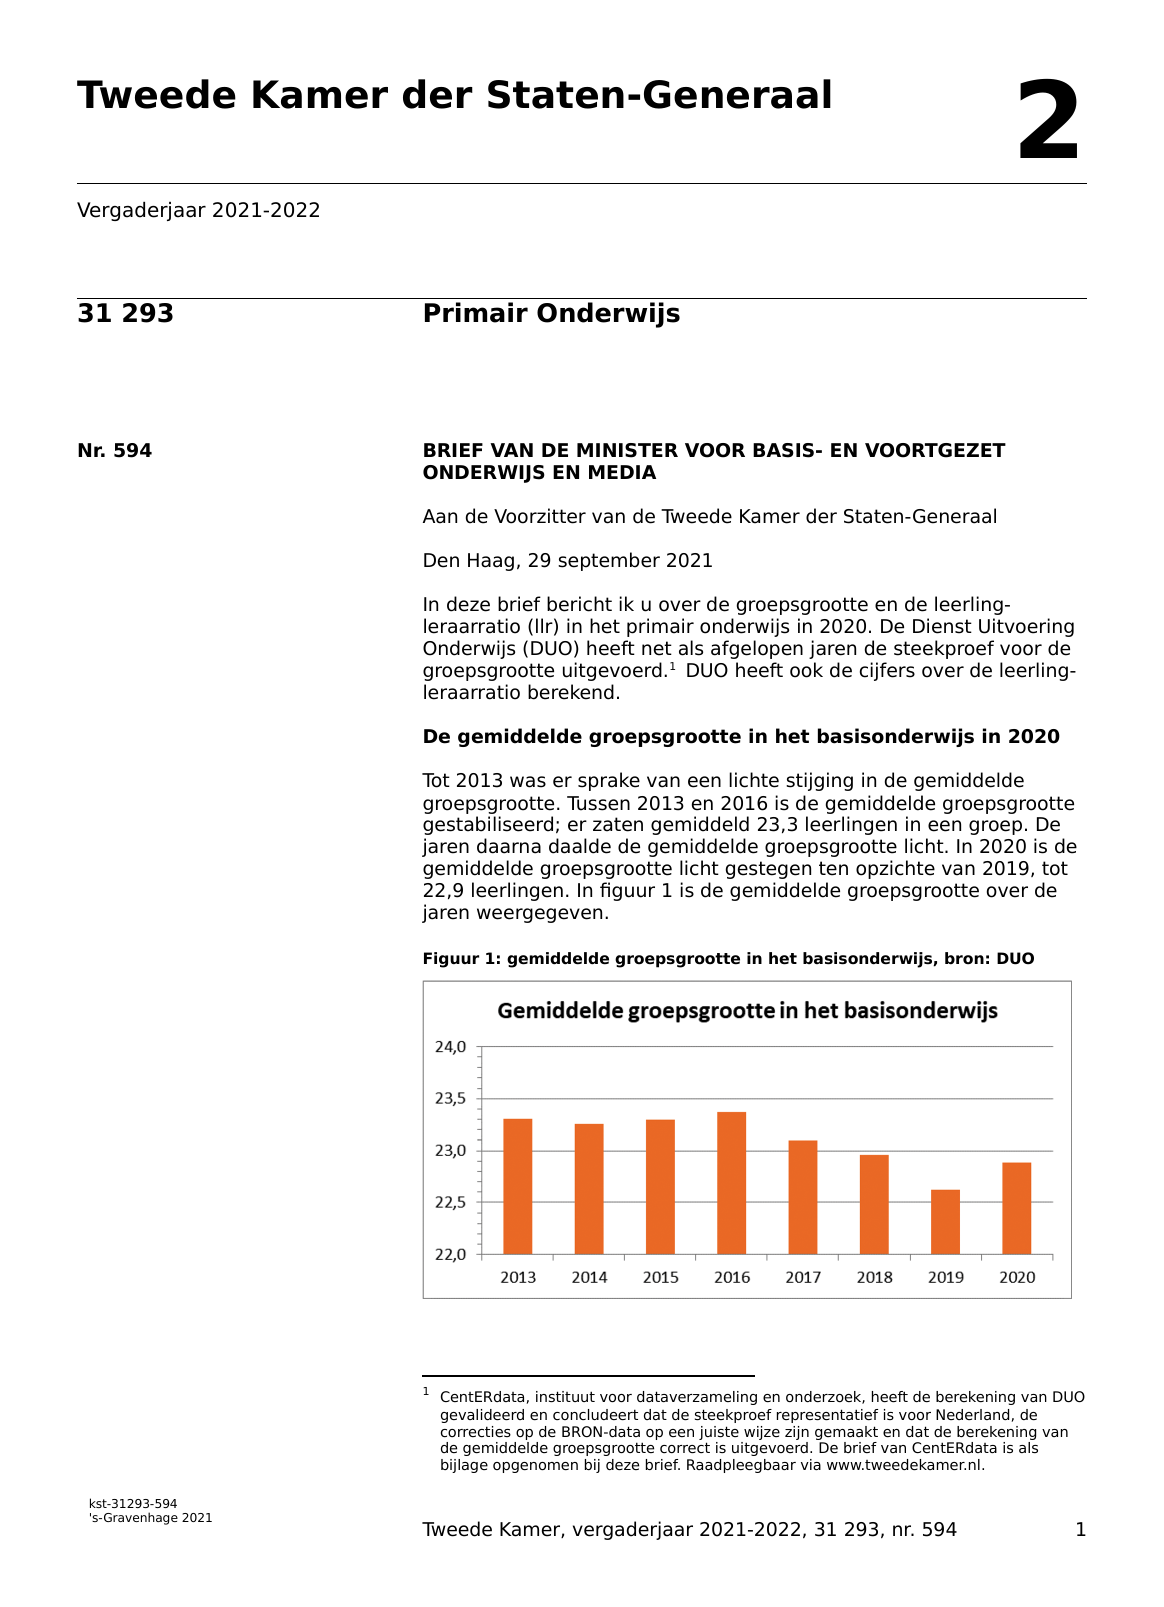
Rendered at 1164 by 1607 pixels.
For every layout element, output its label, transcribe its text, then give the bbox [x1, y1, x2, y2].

text kst-31293-594 [88, 1497, 323, 1511]
table_cell Vergaderjaar 2021-2022 [77, 184, 1087, 298]
subtitle Nr. 594 BRIEF VAN DE MINISTER VOOR BASIS- EN VOORTGEZET ONDERWIJS EN MEDIA [77, 440, 1087, 484]
subtitle De gemiddelde groepsgrootte in het basisonderwijs in 2020 [422, 726, 1087, 748]
text CentERdata, instituut voor dataverzameling en onderzoek, heeft de berekening van DUO gevalideerd en concludeert dat de steekproef representatief is voor Nederland, de correcties op de BRON-data op een juiste wijze zijn gemaakt en dat de berekening van de gemiddelde groepsgrootte correct is uitgevoerd. De brief van CentERdata is als bijlage opgenomen bij deze brief. Raadpleegbaar via www.tweedekamer.nl. [422, 1385, 1087, 1474]
table_header 2 [886, 59, 1087, 183]
subtitle 31 293 Primair Onderwijs [77, 299, 1087, 329]
text 's-Gravenhage 2021 [88, 1511, 323, 1525]
text In deze brief bericht ik u over de groepsgrootte en de leerling-leraarratio (llr) in het primair onderwijs in 2020. De Dienst Uitvoering Onderwijs (DUO) heeft net als afgelopen jaren de steekproef voor de groepsgrootte uitgevoerd. DUO heeft ook de cijfers over de leerling-leraarratio berekend. [422, 594, 1087, 704]
text Tot 2013 was er sprake van een lichte stijging in de gemiddelde groepsgrootte. Tussen 2013 en 2016 is de gemiddelde groepsgrootte gestabiliseerd; er zaten gemiddeld 23,3 leerlingen in een groep. De jaren daarna daalde de gemiddelde groepsgrootte licht. In 2020 is de gemiddelde groepsgrootte licht gestegen ten opzichte van 2019, tot 22,9 leerlingen. In figuur 1 is de gemiddelde groepsgrootte over de jaren weergegeven. [422, 770, 1087, 924]
text Figuur 1: gemiddelde groepsgrootte in het basisonderwijs, bron: DUO [422, 950, 1072, 968]
table_header Tweede Kamer der Staten-Generaal [77, 59, 886, 183]
text Den Haag, 29 september 2021 [422, 550, 1087, 572]
picture [422, 980, 1072, 1299]
text Aan de Voorzitter van de Tweede Kamer der Staten-Generaal [422, 506, 1087, 528]
